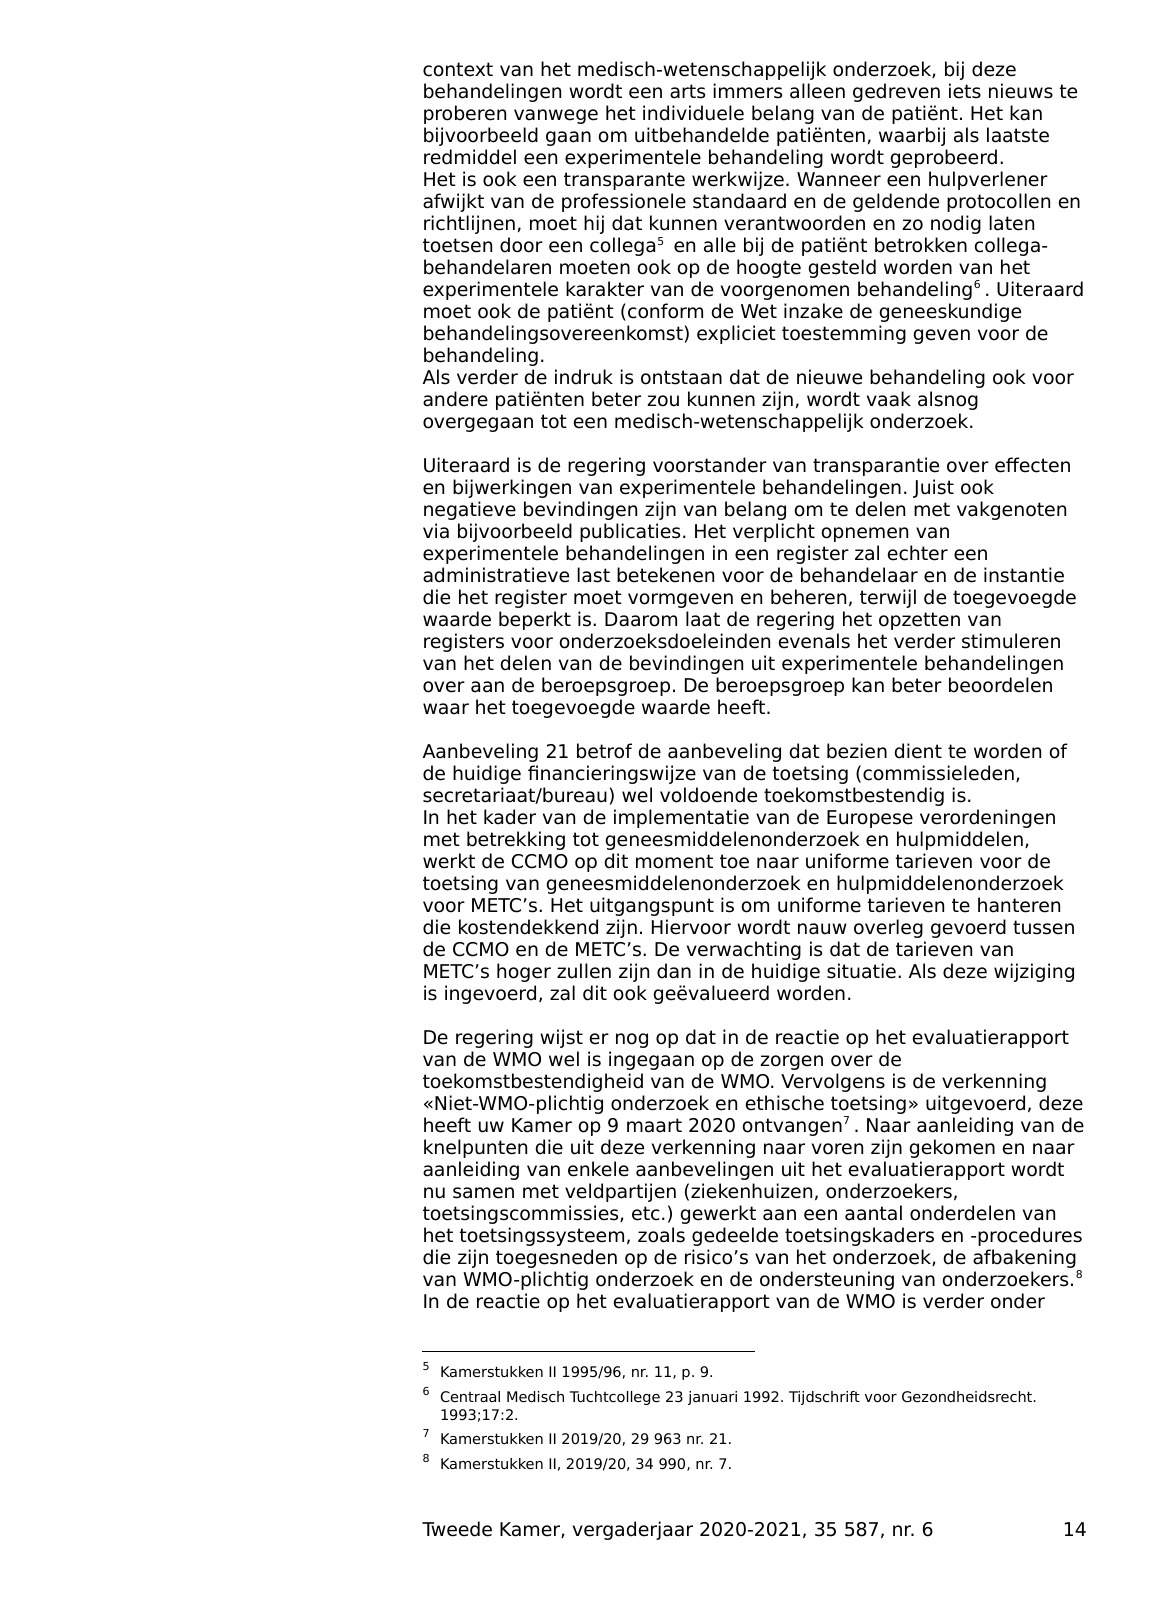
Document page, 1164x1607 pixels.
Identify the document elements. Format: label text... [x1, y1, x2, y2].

text Kamerstukken II 2019/20, 29 963 nr. 21. [422, 1427, 1087, 1449]
text In het kader van de implementatie van de Europese verordeningen met betrekking tot geneesmiddelenonderzoek en hulpmiddelen, werkt de CCMO op dit moment toe naar uniforme tarieven voor de toetsing van geneesmiddelenonderzoek en hulpmiddelenonderzoek voor METC’s. Het uitgangspunt is om uniforme tarieven te hanteren die kostendekkend zijn. Hiervoor wordt nauw overleg gevoerd tussen de CCMO en de METC’s. De verwachting is dat de tarieven van METC’s hoger zullen zijn dan in de huidige situatie. Als deze wijziging is ingevoerd, zal dit ook geëvalueerd worden. [422, 807, 1087, 1004]
text De regering wijst er nog op dat in de reactie op het evaluatierapport van de WMO wel is ingegaan op de zorgen over de toekomstbestendigheid van de WMO. Vervolgens is de verkenning «Niet-WMO-plichtig onderzoek en ethische toetsing» uitgevoerd, deze heeft uw Kamer op 9 maart 2020 ontvangen. Naar aanleiding van de knelpunten die uit deze verkenning naar voren zijn gekomen en naar aanleiding van enkele aanbevelingen uit het evaluatierapport wordt nu samen met veldpartijen (ziekenhuizen, onderzoekers, toetsingscommissies, etc.) gewerkt aan een aantal onderdelen van het toetsingssysteem, zoals gedeelde toetsingskaders en -procedures die zijn toegesneden op de risico’s van het onderzoek, de afbakening van WMO-plichtig onderzoek en de ondersteuning van onderzoekers. In de reactie op het evaluatierapport van de WMO is verder onder [422, 1027, 1087, 1312]
text context van het medisch-wetenschappelijk onderzoek, bij deze behandelingen wordt een arts immers alleen gedreven iets nieuws te proberen vanwege het individuele belang van de patiënt. Het kan bijvoorbeeld gaan om uitbehandelde patiënten, waarbij als laatste redmiddel een experimentele behandeling wordt geprobeerd. [422, 59, 1087, 169]
text Kamerstukken II 1995/96, nr. 11, p. 9. [422, 1360, 1087, 1382]
text Kamerstukken II, 2019/20, 34 990, nr. 7. [422, 1452, 1087, 1474]
text Aanbeveling 21 betrof de aanbeveling dat bezien dient te worden of de huidige financieringswijze van de toetsing (commissieleden, secretariaat/bureau) wel voldoende toekomstbestendig is. [422, 741, 1087, 807]
text Centraal Medisch Tuchtcollege 23 januari 1992. Tijdschrift voor Gezondheidsrecht. 1993;17:2. [422, 1385, 1087, 1424]
text Uiteraard is de regering voorstander van transparantie over effecten en bijwerkingen van experimentele behandelingen. Juist ook negatieve bevindingen zijn van belang om te delen met vakgenoten via bijvoorbeeld publicaties. Het verplicht opnemen van experimentele behandelingen in een register zal echter een administratieve last betekenen voor de behandelaar en de instantie die het register moet vormgeven en beheren, terwijl de toegevoegde waarde beperkt is. Daarom laat de regering het opzetten van registers voor onderzoeksdoeleinden evenals het verder stimuleren van het delen van de bevindingen uit experimentele behandelingen over aan de beroepsgroep. De beroepsgroep kan beter beoordelen waar het toegevoegde waarde heeft. [422, 455, 1087, 719]
text Het is ook een transparante werkwijze. Wanneer een hulpverlener afwijkt van de professionele standaard en de geldende protocollen en richtlijnen, moet hij dat kunnen verantwoorden en zo nodig laten toetsen door een collega en alle bij de patiënt betrokken collega-behandelaren moeten ook op de hoogte gesteld worden van het experimentele karakter van de voorgenomen behandeling. Uiteraard moet ook de patiënt (conform de Wet inzake de geneeskundige behandelingsovereenkomst) expliciet toestemming geven voor de behandeling. [422, 169, 1087, 367]
text Als verder de indruk is ontstaan dat de nieuwe behandeling ook voor andere patiënten beter zou kunnen zijn, wordt vaak alsnog overgegaan tot een medisch-wetenschappelijk onderzoek. [422, 367, 1087, 433]
